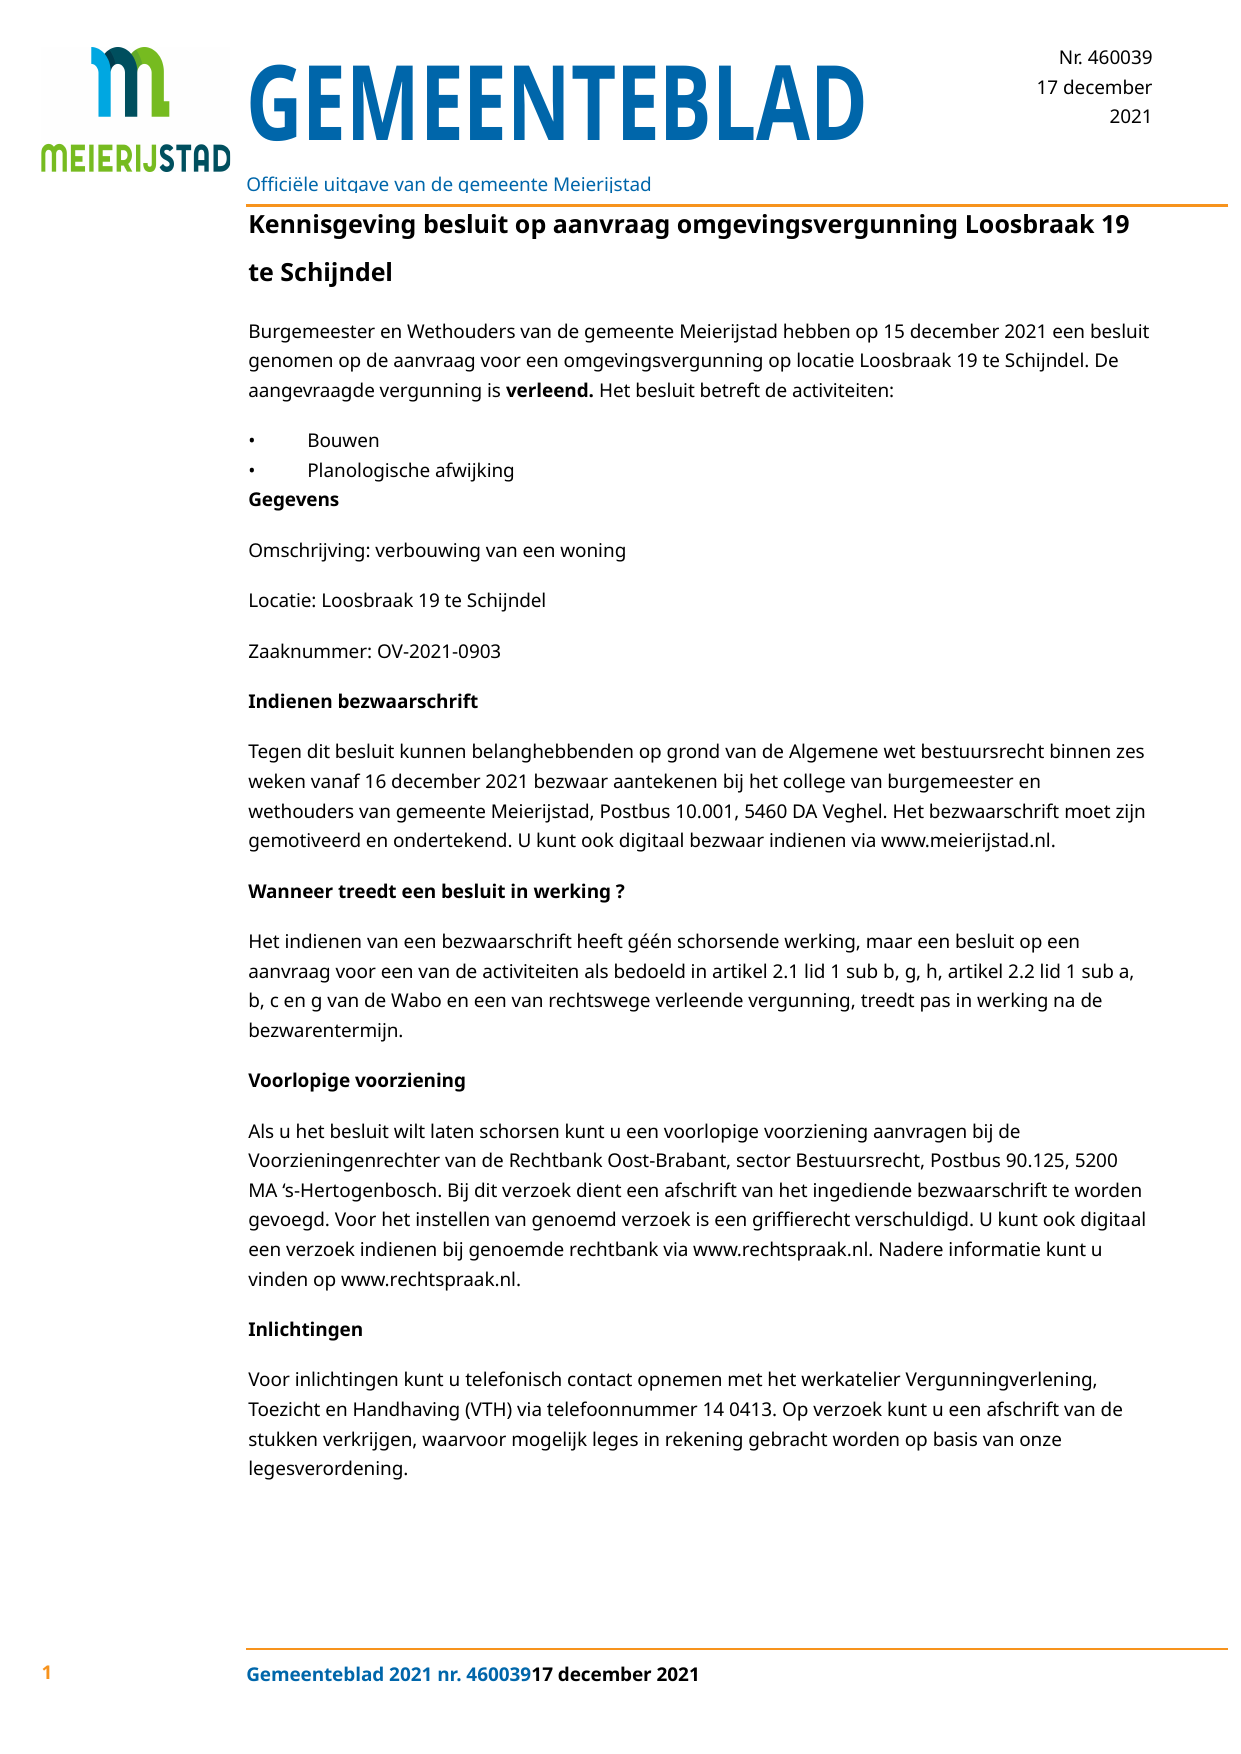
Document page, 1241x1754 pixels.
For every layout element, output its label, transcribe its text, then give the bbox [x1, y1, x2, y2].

picture [41, 47, 231, 172]
text Het indienen van een bezwaarschrift heeft géén schorsende werking, maar een besluit op een aanvraag voor een van de activiteiten als bedoeld in artikel 2.1 lid 1 sub b, g, h, artikel 2.2 lid 1 sub a, b, c en g van de Wabo en een van rechtswege verleende vergunning, treedt pas in werking na de bezwarentermijn. [248, 928, 1152, 1043]
text Omschrijving: verbouwing van een woning [248, 537, 1152, 563]
list Planologische afwijking [248, 457, 1152, 483]
text Burgemeester en Wethouders van de gemeente Meierijstad hebben op 15 december 2021 een besluit genomen op de aanvraag voor een omgevingsvergunning op locatie Loosbraak 19 te Schijndel. De aangevraagde vergunning is verleend. Het besluit betreft de activiteiten: [248, 318, 1152, 403]
text Inlichtingen [248, 1316, 1152, 1342]
text Voorlopige voorziening [248, 1067, 1152, 1093]
text Zaaknummer: OV-2021-0903 [248, 638, 1152, 664]
text Kennisgeving besluit op aanvraag omgevingsvergunning Loosbraak 19 te Schijndel [248, 207, 1152, 288]
text Tegen dit besluit kunnen belanghebbenden op grond van de Algemene wet bestuursrecht binnen zes weken vanaf 16 december 2021 bezwaar aantekenen bij het college van burgemeester en wethouders van gemeente Meierijstad, Postbus 10.001, 5460 DA Veghel. Het bezwaarschrift moet zijn gemotiveerd en ondertekend. U kunt ook digitaal bezwaar indienen via www.meierijstad.nl. [248, 739, 1152, 853]
text Gegevens [248, 487, 1152, 512]
list Bouwen [248, 427, 1152, 453]
text Wanneer treedt een besluit in werking ? [248, 878, 1152, 904]
text Als u het besluit wilt laten schorsen kunt u een voorlopige voorziening aanvragen bij de Voorzieningenrechter van de Rechtbank Oost-Brabant, sector Bestuursrecht, Postbus 90.125, 5200 MA ‘s-Hertogenbosch. Bij dit verzoek dient een afschrift van het ingediende bezwaarschrift te worden gevoegd. Voor het instellen van genoemd verzoek is een griffierecht verschuldigd. U kunt ook digitaal een verzoek indienen bij genoemde rechtbank via www.rechtspraak.nl. Nadere informatie kunt u vinden op www.rechtspraak.nl. [248, 1118, 1152, 1292]
text Indienen bezwaarschrift [248, 688, 1152, 714]
text Voor inlichtingen kunt u telefonisch contact opnemen met het werkatelier Vergunningverlening, Toezicht en Handhaving (VTH) via telefoonnummer 14 0413. Op verzoek kunt u een afschrift van de stukken verkrijgen, waarvoor mogelijk leges in rekening gebracht worden op basis van onze legesverordening. [248, 1367, 1152, 1481]
text Locatie: Loosbraak 19 te Schijndel [248, 587, 1152, 613]
